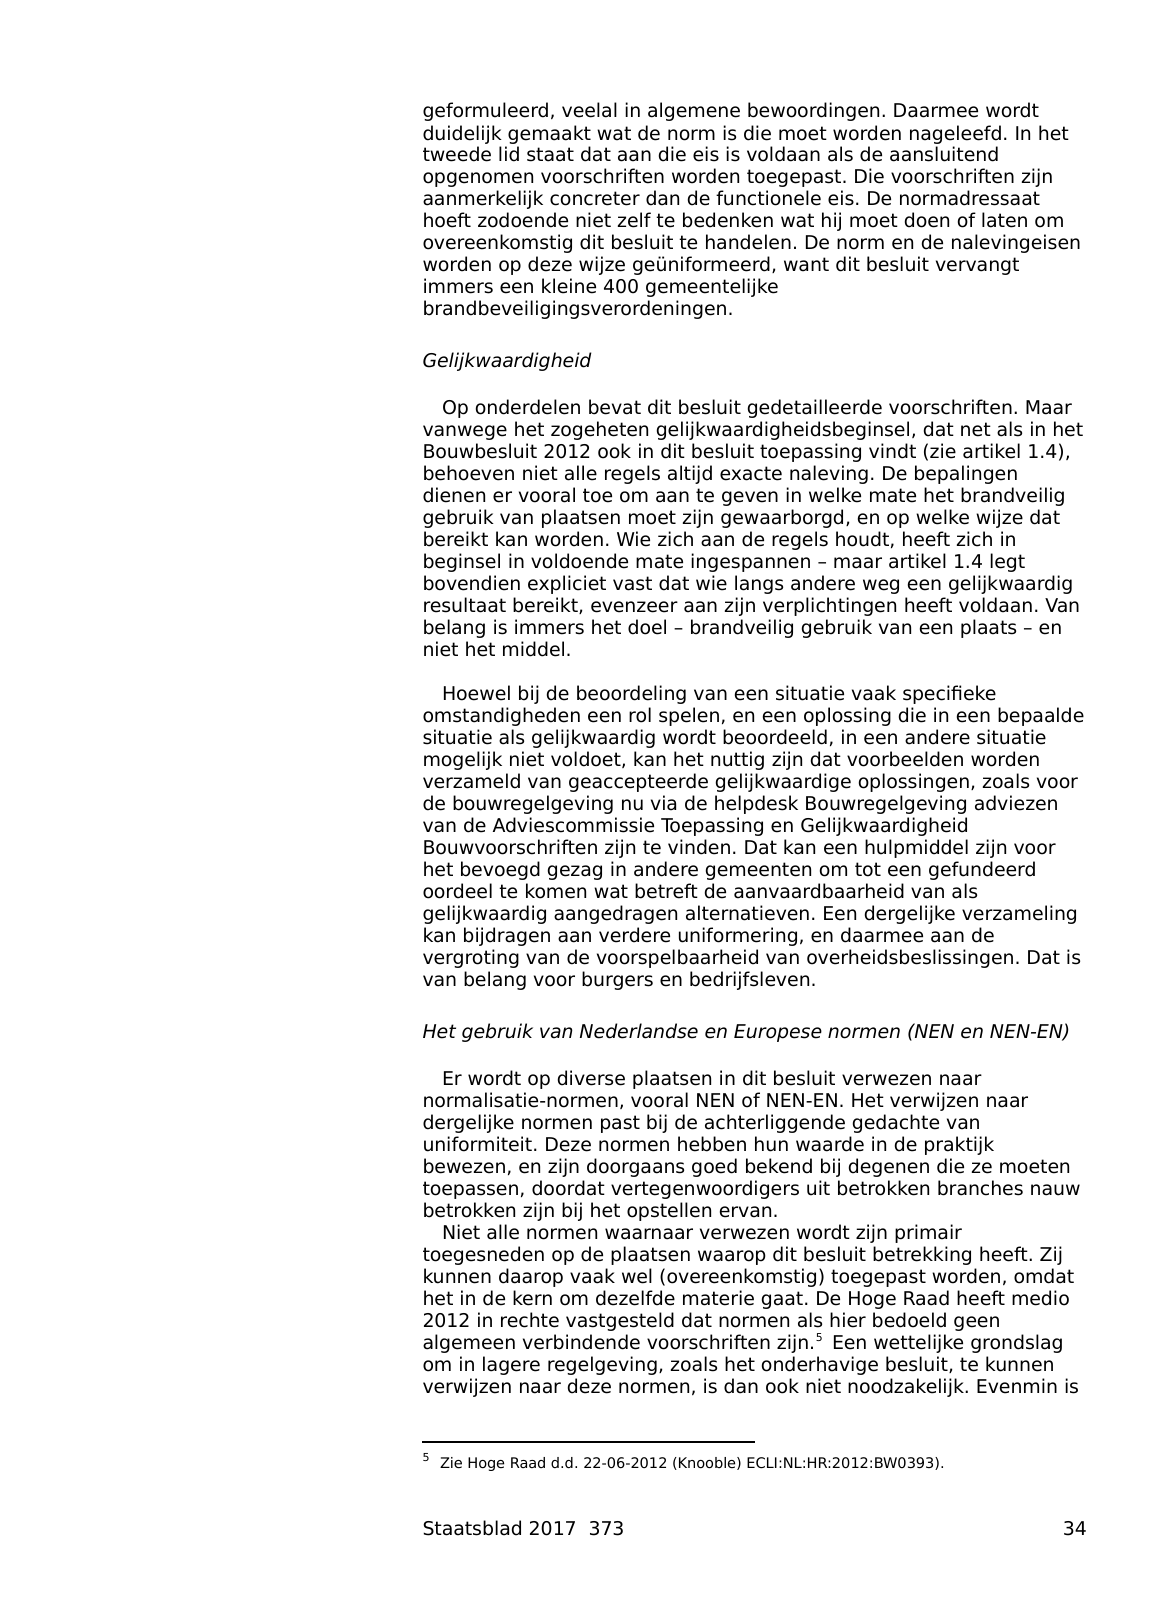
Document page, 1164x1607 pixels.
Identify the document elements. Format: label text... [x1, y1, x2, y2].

text Zie Hoge Raad d.d. 22-06-2012 (Knooble) ECLI:NL:HR:2012:BW0393). [422, 1451, 1087, 1473]
subtitle Het gebruik van Nederlandse en Europese normen (NEN en NEN-EN) [422, 1021, 1087, 1043]
text Op onderdelen bevat dit besluit gedetailleerde voorschriften. Maar vanwege het zogeheten gelijkwaardigheidsbeginsel, dat net als in het Bouwbesluit 2012 ook in dit besluit toepassing vindt (zie artikel 1.4), behoeven niet alle regels altijd exacte naleving. De bepalingen dienen er vooral toe om aan te geven in welke mate het brandveilig gebruik van plaatsen moet zijn gewaarborgd, en op welke wijze dat bereikt kan worden. Wie zich aan de regels houdt, heeft zich in beginsel in voldoende mate ingespannen – maar artikel 1.4 legt bovendien expliciet vast dat wie langs andere weg een gelijkwaardig resultaat bereikt, evenzeer aan zijn verplichtingen heeft voldaan. Van belang is immers het doel – brandveilig gebruik van een plaats – en niet het middel. [422, 397, 1087, 661]
text Er wordt op diverse plaatsen in dit besluit verwezen naar normalisatie-normen, vooral NEN of NEN-EN. Het verwijzen naar dergelijke normen past bij de achterliggende gedachte van uniformiteit. Deze normen hebben hun waarde in de praktijk bewezen, en zijn doorgaans goed bekend bij degenen die ze moeten toepassen, doordat vertegenwoordigers uit betrokken branches nauw betrokken zijn bij het opstellen ervan. [422, 1068, 1087, 1222]
subtitle Gelijkwaardigheid [422, 350, 1087, 372]
text Niet alle normen waarnaar verwezen wordt zijn primair toegesneden op de plaatsen waarop dit besluit betrekking heeft. Zij kunnen daarop vaak wel (overeenkomstig) toegepast worden, omdat het in de kern om dezelfde materie gaat. De Hoge Raad heeft medio 2012 in rechte vastgesteld dat normen als hier bedoeld geen algemeen verbindende voorschriften zijn. Een wettelijke grondslag om in lagere regelgeving, zoals het onderhavige besluit, te kunnen verwijzen naar deze normen, is dan ook niet noodzakelijk. Evenmin is [422, 1222, 1087, 1397]
text geformuleerd, veelal in algemene bewoordingen. Daarmee wordt duidelijk gemaakt wat de norm is die moet worden nageleefd. In het tweede lid staat dat aan die eis is voldaan als de aansluitend opgenomen voorschriften worden toegepast. Die voorschriften zijn aanmerkelijk concreter dan de functionele eis. De normadressaat hoeft zodoende niet zelf te bedenken wat hij moet doen of laten om overeenkomstig dit besluit te handelen. De norm en de nalevingeisen worden op deze wijze geüniformeerd, want dit besluit vervangt immers een kleine 400 gemeentelijke brandbeveiligingsverordeningen. [422, 100, 1087, 320]
text Hoewel bij de beoordeling van een situatie vaak specifieke omstandigheden een rol spelen, en een oplossing die in een bepaalde situatie als gelijkwaardig wordt beoordeeld, in een andere situatie mogelijk niet voldoet, kan het nuttig zijn dat voorbeelden worden verzameld van geaccepteerde gelijkwaardige oplossingen, zoals voor de bouwregelgeving nu via de helpdesk Bouwregelgeving adviezen van de Adviescommissie Toepassing en Gelijkwaardigheid Bouwvoorschriften zijn te vinden. Dat kan een hulpmiddel zijn voor het bevoegd gezag in andere gemeenten om tot een gefundeerd oordeel te komen wat betreft de aanvaardbaarheid van als gelijkwaardig aangedragen alternatieven. Een dergelijke verzameling kan bijdragen aan verdere uniformering, en daarmee aan de vergroting van de voorspelbaarheid van overheidsbeslissingen. Dat is van belang voor burgers en bedrijfsleven. [422, 683, 1087, 991]
